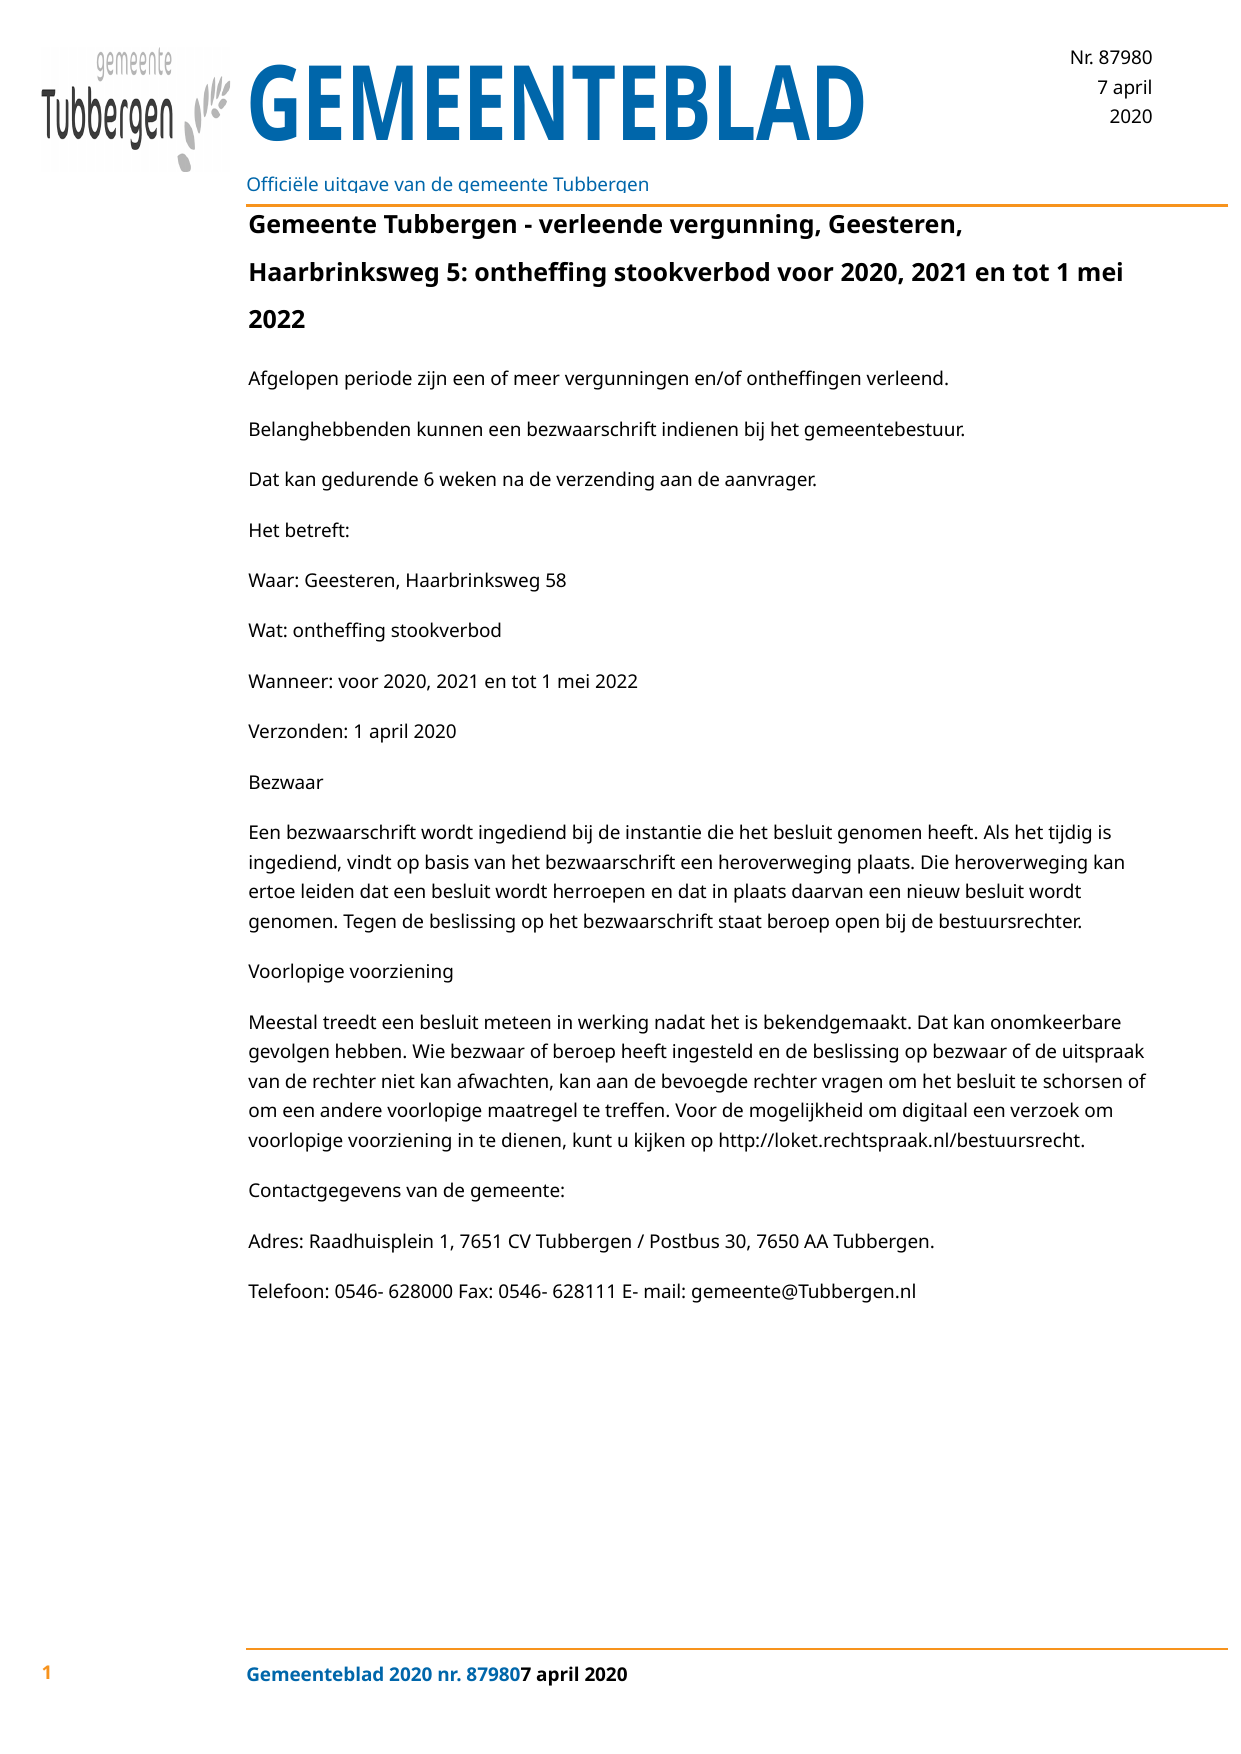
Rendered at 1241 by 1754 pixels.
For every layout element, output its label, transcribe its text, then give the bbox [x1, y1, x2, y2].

text Voorlopige voorziening [248, 958, 1152, 984]
text Het betreft: [248, 517, 1152, 542]
text Belanghebbenden kunnen een bezwaarschrift indienen bij het gemeentebestuur. [248, 416, 1152, 442]
text Meestal treedt een besluit meteen in werking nadat het is bekendgemaakt. Dat kan onomkeerbare gevolgen hebben. Wie bezwaar of beroep heeft ingesteld en de beslissing op bezwaar of de uitspraak van de rechter niet kan afwachten, kan aan de bevoegde rechter vragen om het besluit te schorsen of om een andere voorlopige maatregel te treffen. Voor de mogelijkheid om digitaal een verzoek om voorlopige voorziening in te dienen, kunt u kijken op http://loket.rechtspraak.nl/bestuursrecht. [248, 1009, 1152, 1153]
picture [41, 47, 231, 172]
text Wanneer: voor 2020, 2021 en tot 1 mei 2022 [248, 668, 1152, 694]
text Waar: Geesteren, Haarbrinksweg 58 [248, 567, 1152, 593]
text Adres: Raadhuisplein 1, 7651 CV Tubbergen / Postbus 30, 7650 AA Tubbergen. [248, 1228, 1152, 1254]
text Gemeente Tubbergen - verleende vergunning, Geesteren, Haarbrinksweg 5: ontheffing stookverbod voor 2020, 2021 en tot 1 mei 2022 [248, 207, 1152, 336]
text Een bezwaarschrift wordt ingediend bij de instantie die het besluit genomen heeft. Als het tijdig is ingediend, vindt op basis van het bezwaarschrift een heroverweging plaats. Die heroverweging kan ertoe leiden dat een besluit wordt herroepen en dat in plaats daarvan een nieuw besluit wordt genomen. Tegen de beslissing op het bezwaarschrift staat beroep open bij de bestuursrechter. [248, 819, 1152, 934]
text Dat kan gedurende 6 weken na de verzending aan de aanvrager. [248, 466, 1152, 492]
text Wat: ontheffing stookverbod [248, 618, 1152, 643]
text Afgelopen periode zijn een of meer vergunningen en/of ontheffingen verleend. [248, 366, 1152, 391]
text Contactgegevens van de gemeente: [248, 1178, 1152, 1203]
text Verzonden: 1 april 2020 [248, 718, 1152, 744]
text Telefoon: 0546- 628000 Fax: 0546- 628111 E- mail: gemeente@Tubbergen.nl [248, 1278, 1152, 1304]
text Bezwaar [248, 769, 1152, 794]
